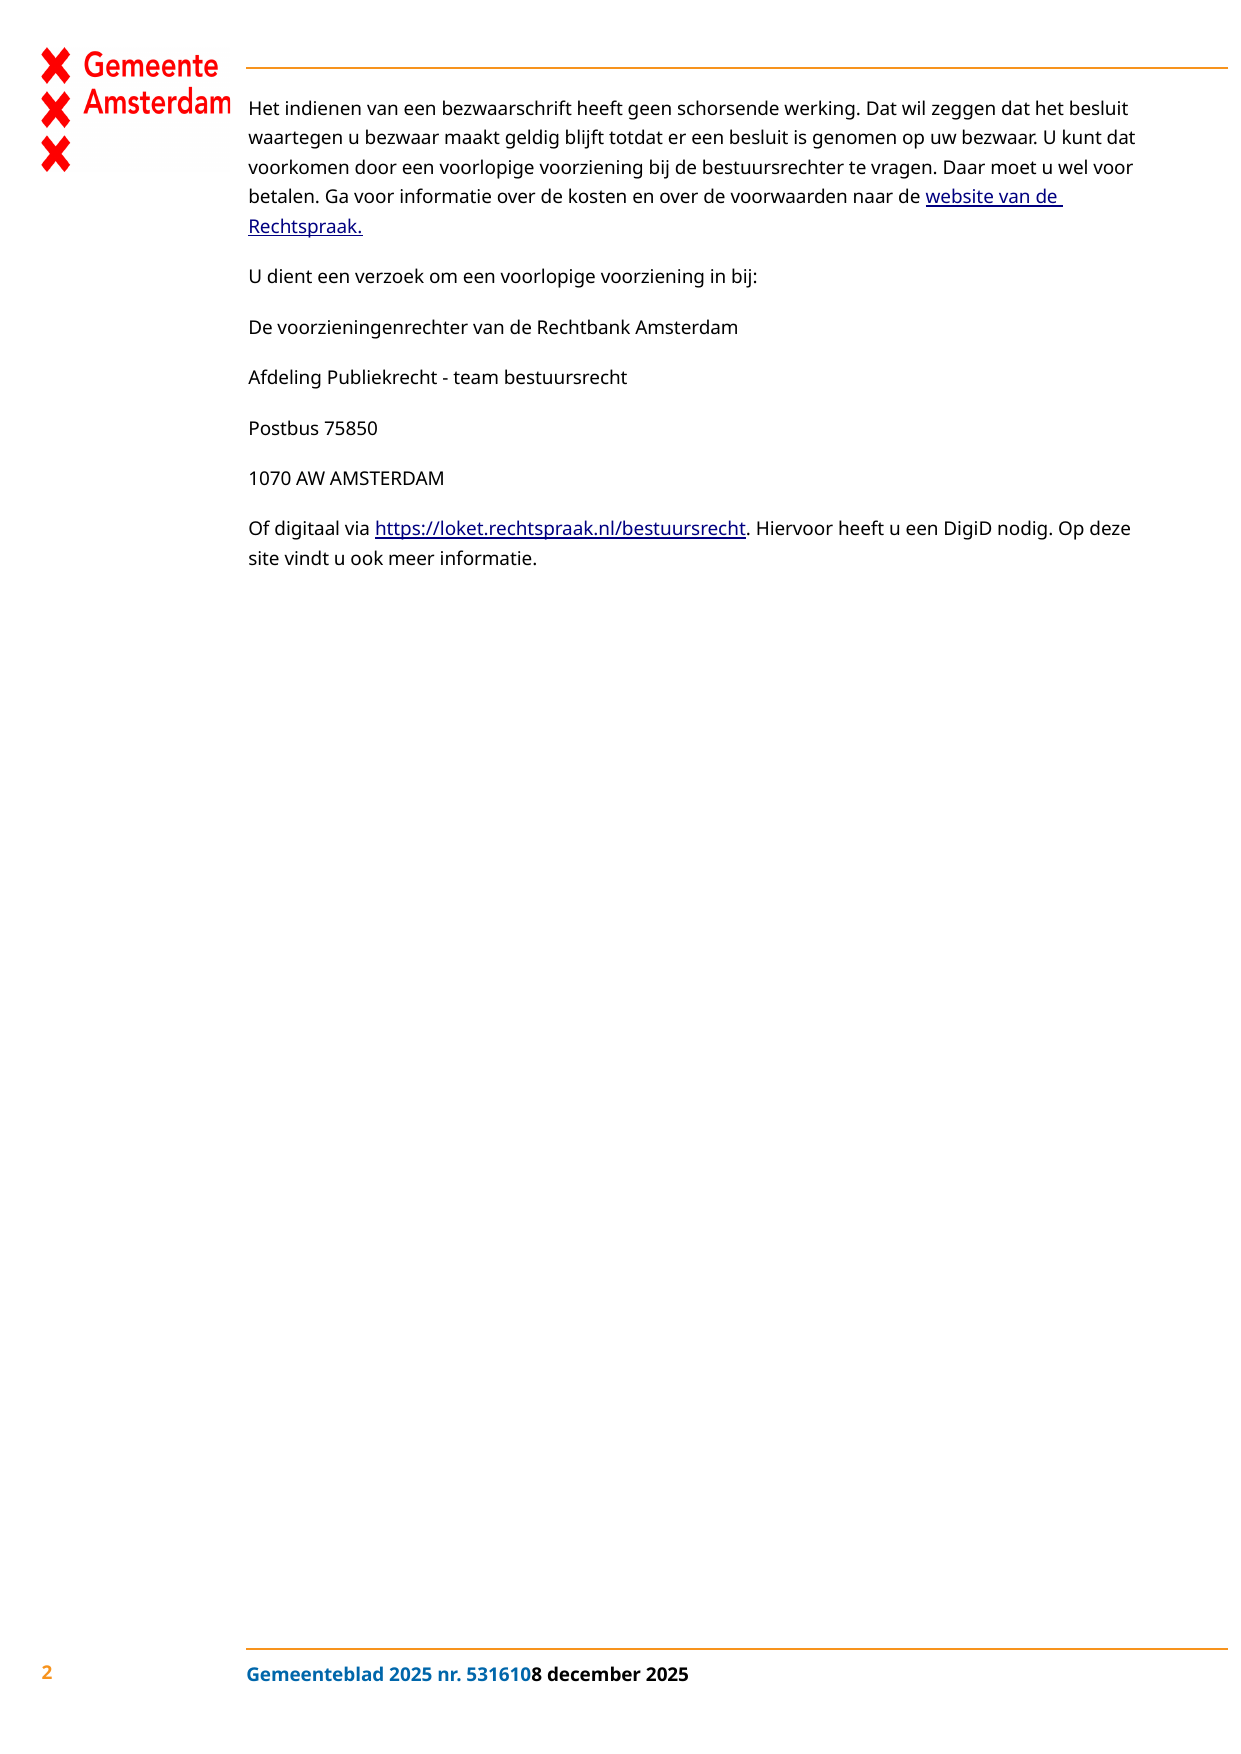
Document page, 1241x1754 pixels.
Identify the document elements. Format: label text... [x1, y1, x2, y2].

text 1070 AW AMSTERDAM [248, 465, 1152, 491]
text Het indienen van een bezwaarschrift heeft geen schorsende werking. Dat wil zeggen dat het besluit waartegen u bezwaar maakt geldig blijft totdat er een besluit is genomen op uw bezwaar. U kunt dat voorkomen door een voorlopige voorziening bij de bestuursrechter te vragen. Daar moet u wel voor betalen. Ga voor informatie over de kosten en over de voorwaarden naar de website van de Rechtspraak. [248, 95, 1152, 239]
text De voorzieningenrechter van de Rechtbank Amsterdam [248, 314, 1152, 340]
text Of digitaal via https://loket.rechtspraak.nl/bestuursrecht. Hiervoor heeft u een DigiD nodig. Op deze site vindt u ook meer informatie. [248, 516, 1152, 571]
picture [41, 47, 231, 172]
text Postbus 75850 [248, 415, 1152, 441]
text U dient een verzoek om een voorlopige voorziening in bij: [248, 263, 1152, 289]
text Afdeling Publiekrecht - team bestuursrecht [248, 364, 1152, 390]
